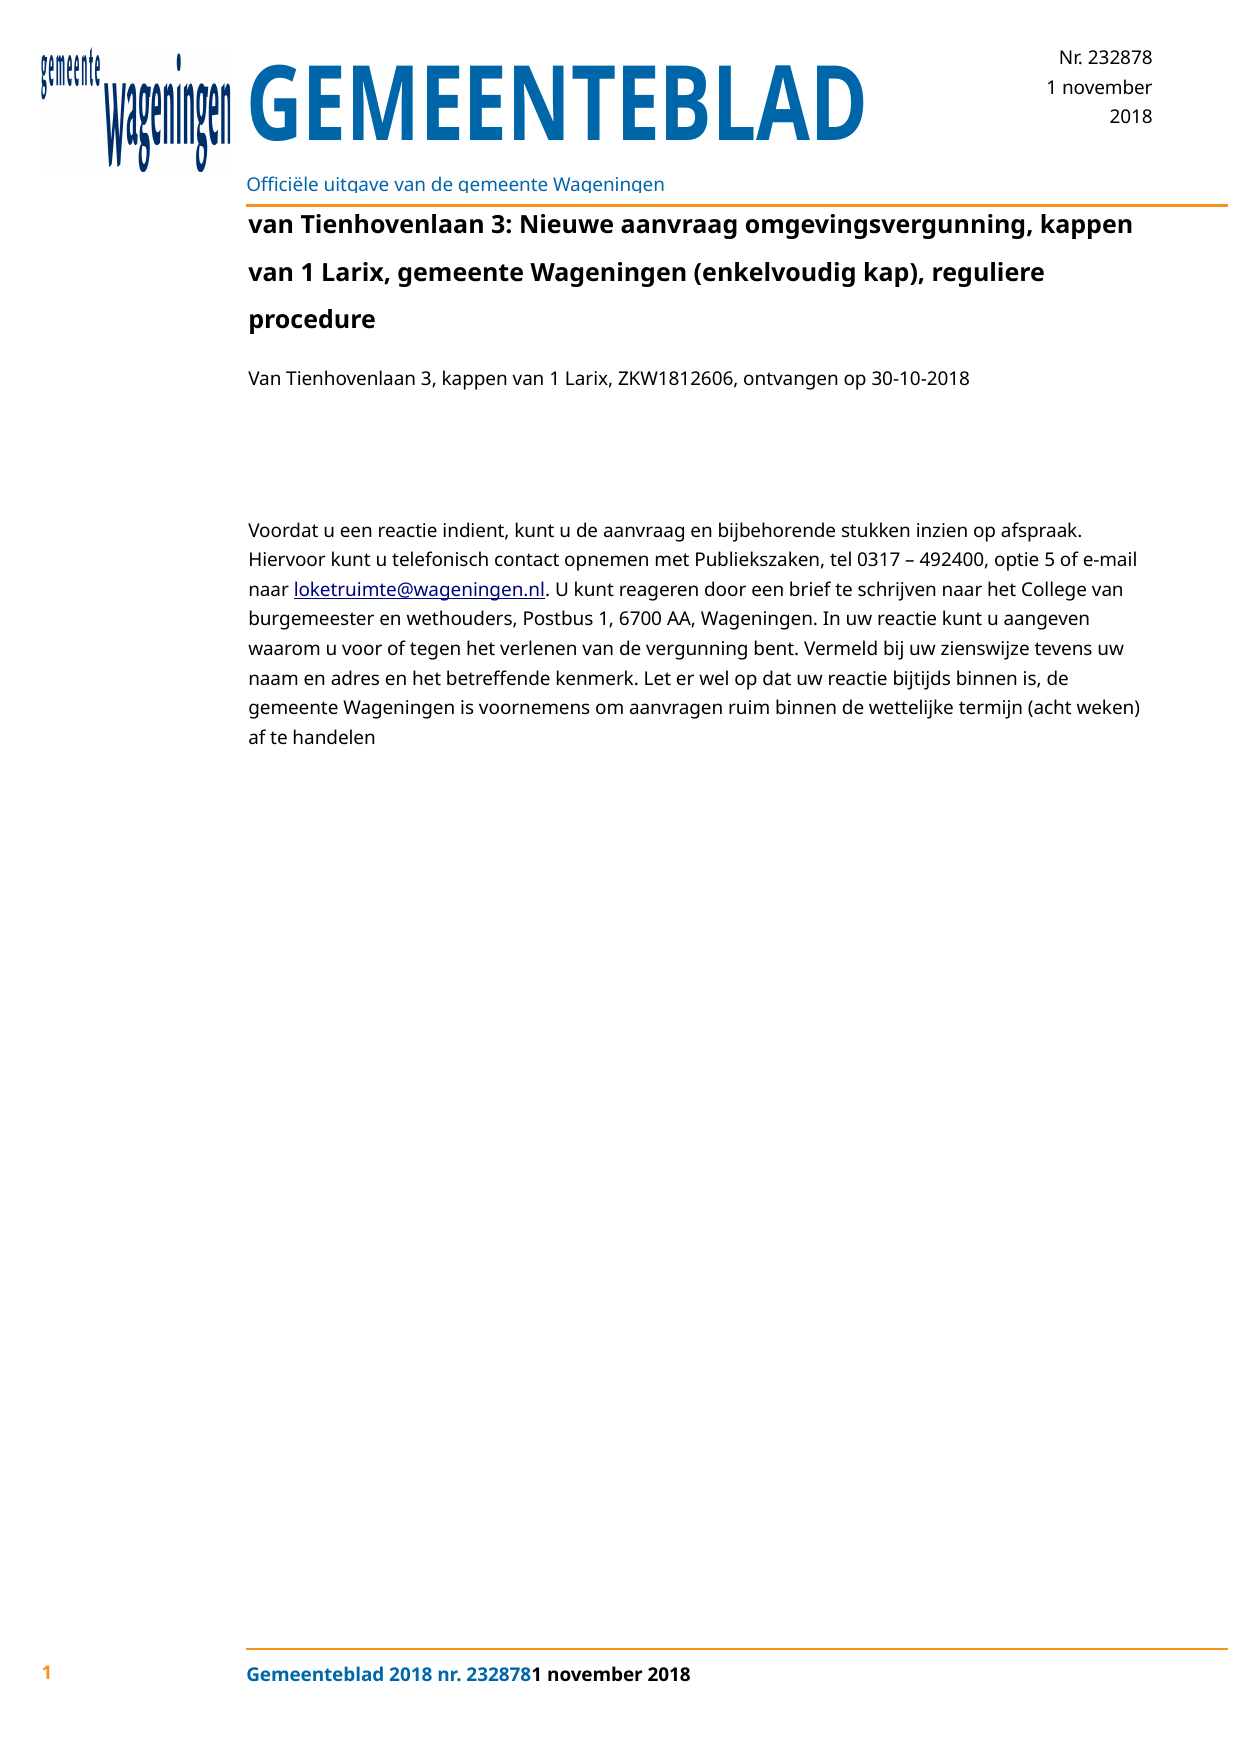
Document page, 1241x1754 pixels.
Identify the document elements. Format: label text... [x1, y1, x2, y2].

text Voordat u een reactie indient, kunt u de aanvraag en bijbehorende stukken inzien op afspraak. Hiervoor kunt u telefonisch contact opnemen met Publiekszaken, tel 0317 – 492400, optie 5 of e-mail naar loketruimte@wageningen.nl. U kunt reageren door een brief te schrijven naar het College van burgemeester en wethouders, Postbus 1, 6700 AA, Wageningen. In uw reactie kunt u aangeven waarom u voor of tegen het verlenen van de vergunning bent. Vermeld bij uw zienswijze tevens uw naam en adres en het betreffende kenmerk. Let er wel op dat uw reactie bijtijds binnen is, de gemeente Wageningen is voornemens om aanvragen ruim binnen de wettelijke termijn (acht weken) af te handelen [248, 517, 1152, 749]
text van Tienhovenlaan 3: Nieuwe aanvraag omgevingsvergunning, kappen van 1 Larix, gemeente Wageningen (enkelvoudig kap), reguliere procedure [248, 207, 1152, 336]
picture [41, 47, 231, 172]
text Van Tienhovenlaan 3, kappen van 1 Larix, ZKW1812606, ontvangen op 30-10-2018 [248, 366, 1152, 391]
